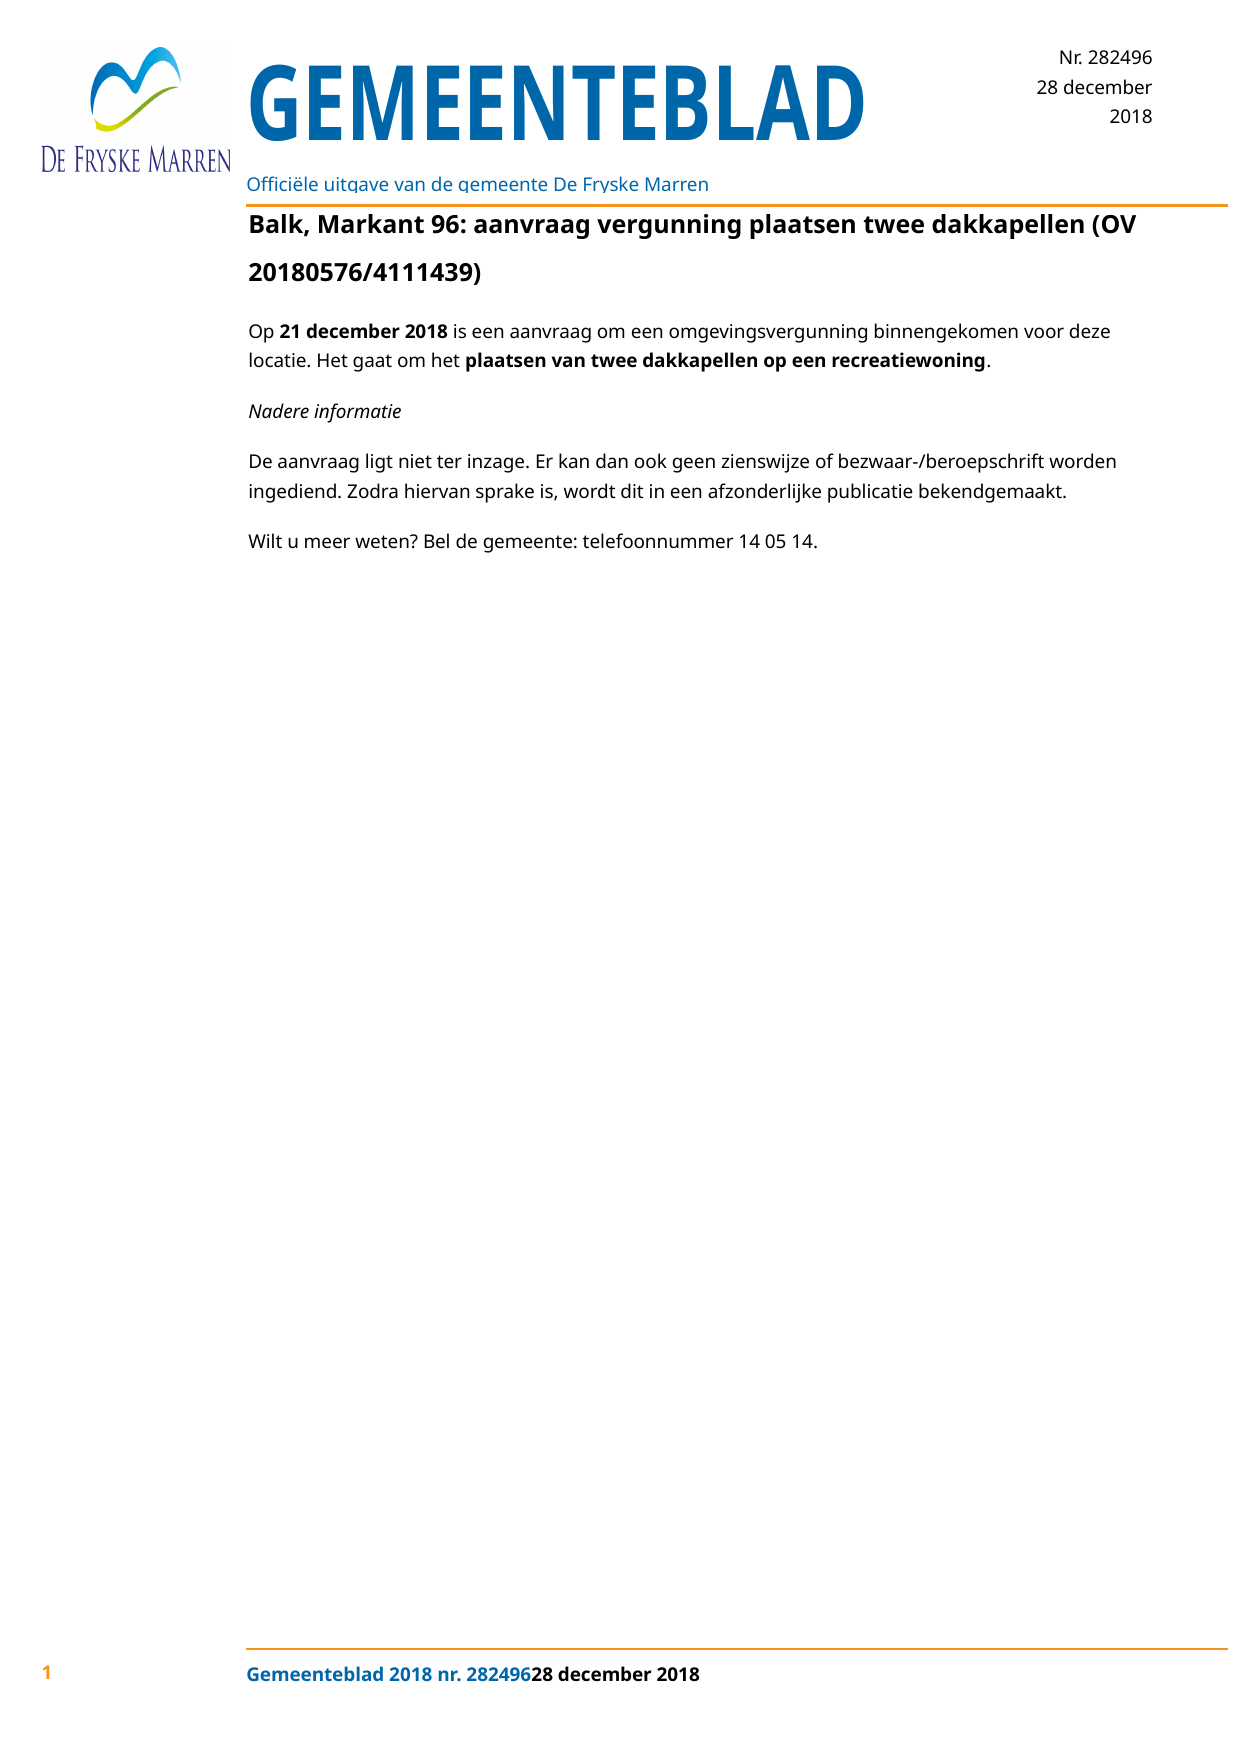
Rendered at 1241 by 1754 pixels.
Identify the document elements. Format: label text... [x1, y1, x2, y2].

text Wilt u meer weten? Bel de gemeente: telefoonnummer 14 05 14. [248, 528, 1152, 554]
picture [41, 47, 231, 172]
text De aanvraag ligt niet ter inzage. Er kan dan ook geen zienswijze of bezwaar-/beroepschrift worden ingediend. Zodra hiervan sprake is, wordt dit in een afzonderlijke publicatie bekendgemaakt. [248, 448, 1152, 504]
text Op 21 december 2018 is een aanvraag om een omgevingsvergunning binnengekomen voor deze locatie. Het gaat om het plaatsen van twee dakkapellen op een recreatiewoning. [248, 318, 1152, 373]
text Balk, Markant 96: aanvraag vergunning plaatsen twee dakkapellen (OV 20180576/4111439) [248, 207, 1152, 288]
text Nadere informatie [248, 398, 1152, 424]
